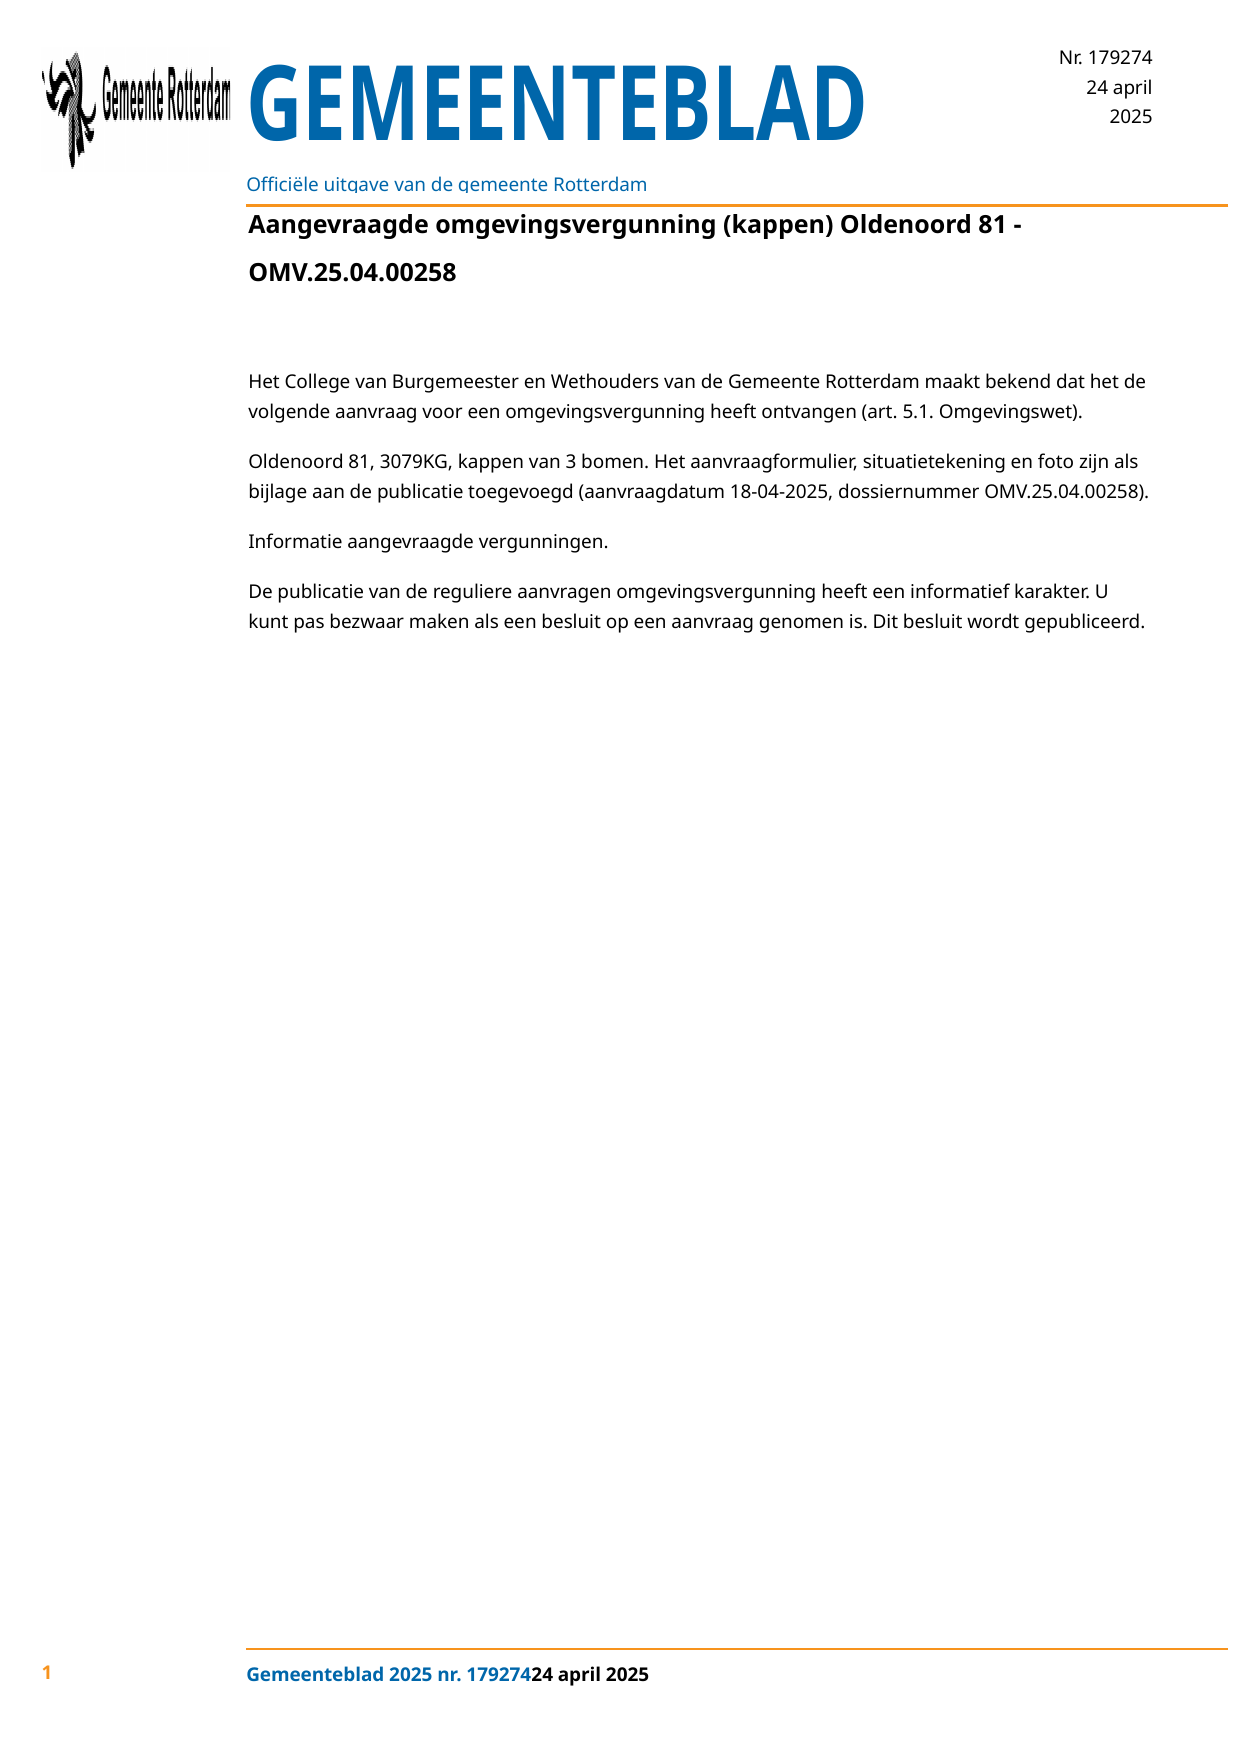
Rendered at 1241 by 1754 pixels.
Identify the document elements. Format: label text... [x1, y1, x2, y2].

text Informatie aangevraagde vergunningen. [248, 528, 1152, 554]
text Het College van Burgemeester en Wethouders van de Gemeente Rotterdam maakt bekend dat het de volgende aanvraag voor een omgevingsvergunning heeft ontvangen (art. 5.1. Omgevingswet). [248, 368, 1152, 424]
text Aangevraagde omgevingsvergunning (kappen) Oldenoord 81 - OMV.25.04.00258 [248, 207, 1152, 288]
text De publicatie van de reguliere aanvragen omgevingsvergunning heeft een informatief karakter. U kunt pas bezwaar maken als een besluit op een aanvraag genomen is. Dit besluit wordt gepubliceerd. [248, 579, 1152, 634]
picture [41, 47, 231, 172]
text Oldenoord 81, 3079KG, kappen van 3 bomen. Het aanvraagformulier, situatietekening en foto zijn als bijlage aan de publicatie toegevoegd (aanvraagdatum 18-04-2025, dossiernummer OMV.25.04.00258). [248, 448, 1152, 504]
